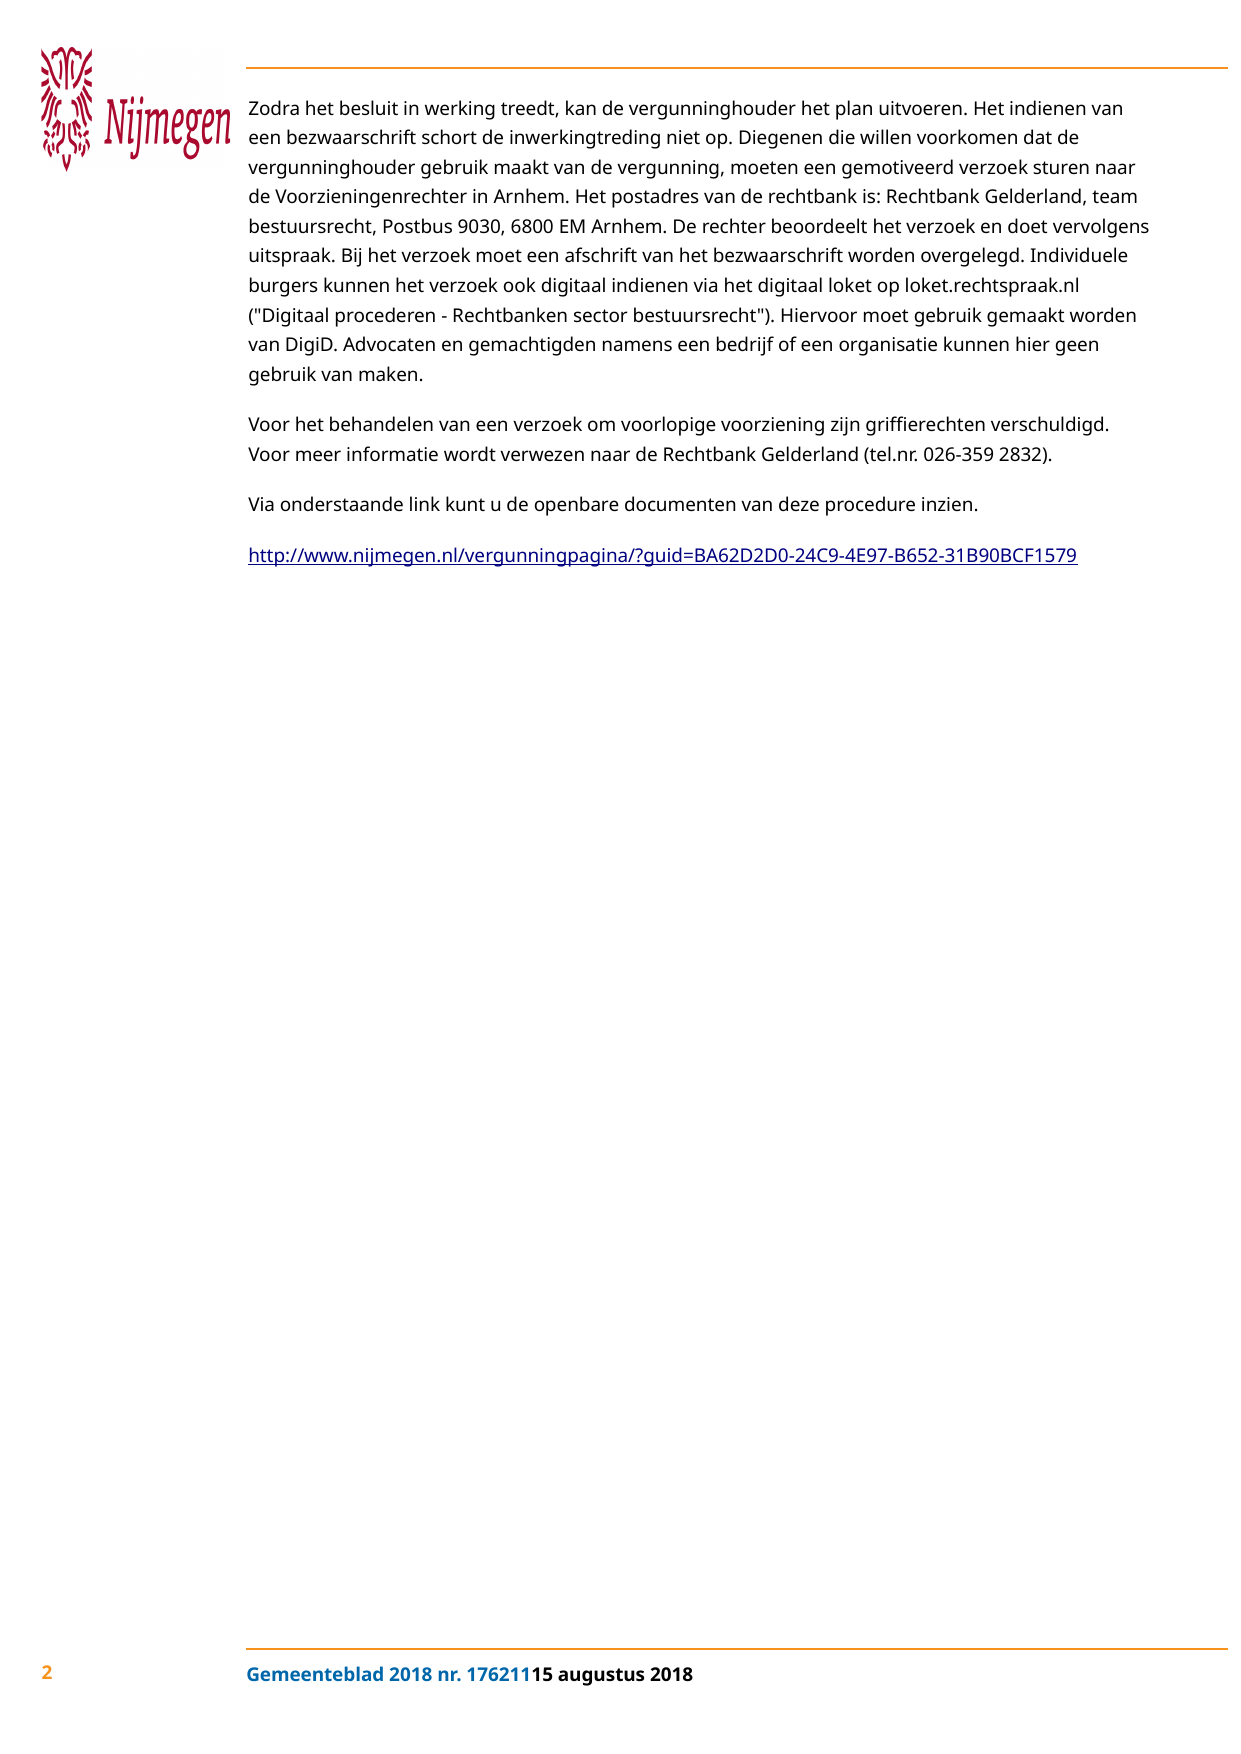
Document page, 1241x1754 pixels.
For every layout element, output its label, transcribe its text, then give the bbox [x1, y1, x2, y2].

text http://www.nijmegen.nl/vergunningpagina/?guid=BA62D2D0-24C9-4E97-B652-31B90BCF1579 [248, 542, 1152, 568]
text Zodra het besluit in werking treedt, kan de vergunninghouder het plan uitvoeren. Het indienen van een bezwaarschrift schort de inwerkingtreding niet op. Diegenen die willen voorkomen dat de vergunninghouder gebruik maakt van de vergunning, moeten een gemotiveerd verzoek sturen naar de Voorzieningenrechter in Arnhem. Het postadres van de rechtbank is: Rechtbank Gelderland, team bestuursrecht, Postbus 9030, 6800 EM Arnhem. De rechter beoordeelt het verzoek en doet vervolgens uitspraak. Bij het verzoek moet een afschrift van het bezwaarschrift worden overgelegd. Individuele burgers kunnen het verzoek ook digitaal indienen via het digitaal loket op loket.rechtspraak.nl ("Digitaal procederen - Rechtbanken sector bestuursrecht"). Hiervoor moet gebruik gemaakt worden van DigiD. Advocaten en gemachtigden namens een bedrijf of een organisatie kunnen hier geen gebruik van maken. [248, 95, 1152, 387]
text Voor het behandelen van een verzoek om voorlopige voorziening zijn griffierechten verschuldigd. Voor meer informatie wordt verwezen naar de Rechtbank Gelderland (tel.nr. 026-359 2832). [248, 411, 1152, 467]
picture [41, 47, 231, 172]
text Via onderstaande link kunt u de openbare documenten van deze procedure inzien. [248, 491, 1152, 517]
